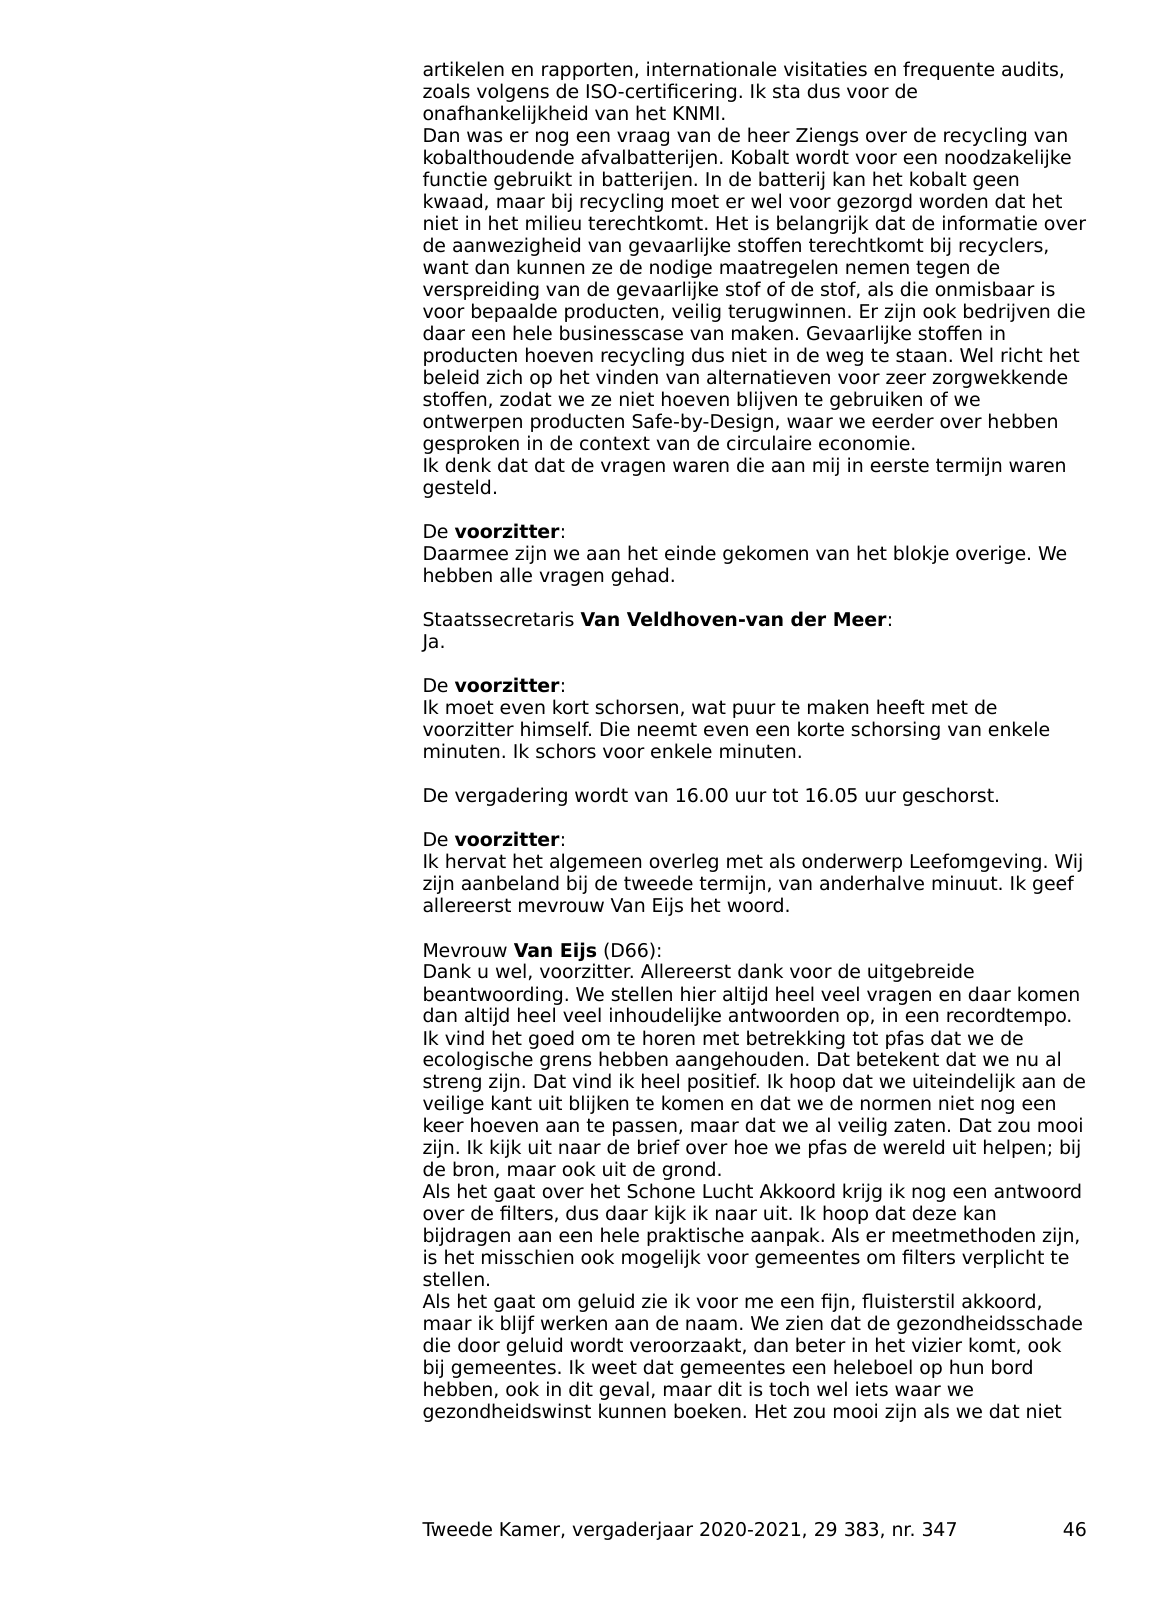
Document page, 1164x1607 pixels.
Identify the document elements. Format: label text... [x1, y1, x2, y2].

text artikelen en rapporten, internationale visitaties en frequente audits, zoals volgens de ISO-certificering. Ik sta dus voor de onafhankelijkheid van het KNMI. [422, 59, 1087, 125]
text Staatssecretaris Van Veldhoven-van der Meer: [422, 609, 1087, 631]
text De voorzitter: [422, 675, 1087, 697]
text Ik vind het goed om te horen met betrekking tot pfas dat we de ecologische grens hebben aangehouden. Dat betekent dat we nu al streng zijn. Dat vind ik heel positief. Ik hoop dat we uiteindelijk aan de veilige kant uit blijken te komen en dat we de normen niet nog een keer hoeven aan te passen, maar dat we al veilig zaten. Dat zou mooi zijn. Ik kijk uit naar de brief over hoe we pfas de wereld uit helpen; bij de bron, maar ook uit de grond. [422, 1027, 1087, 1181]
text De voorzitter: [422, 829, 1087, 851]
text Dank u wel, voorzitter. Allereerst dank voor de uitgebreide beantwoording. We stellen hier altijd heel veel vragen en daar komen dan altijd heel veel inhoudelijke antwoorden op, in een recordtempo. [422, 961, 1087, 1027]
text Ja. [422, 631, 1087, 653]
text Ik moet even kort schorsen, wat puur te maken heeft met de voorzitter himself. Die neemt even een korte schorsing van enkele minuten. Ik schors voor enkele minuten. [422, 697, 1087, 763]
text Mevrouw Van Eijs (D66): [422, 939, 1087, 961]
text Als het gaat om geluid zie ik voor me een fijn, fluisterstil akkoord, maar ik blijf werken aan de naam. We zien dat de gezondheidsschade die door geluid wordt veroorzaakt, dan beter in het vizier komt, ook bij gemeentes. Ik weet dat gemeentes een heleboel op hun bord hebben, ook in dit geval, maar dit is toch wel iets waar we gezondheidswinst kunnen boeken. Het zou mooi zijn als we dat niet [422, 1291, 1087, 1423]
text De vergadering wordt van 16.00 uur tot 16.05 uur geschorst. [422, 785, 1087, 807]
text Ik hervat het algemeen overleg met als onderwerp Leefomgeving. Wij zijn aanbeland bij de tweede termijn, van anderhalve minuut. Ik geef allereerst mevrouw Van Eijs het woord. [422, 851, 1087, 917]
text Daarmee zijn we aan het einde gekomen van het blokje overige. We hebben alle vragen gehad. [422, 543, 1087, 587]
text Als het gaat over het Schone Lucht Akkoord krijg ik nog een antwoord over de filters, dus daar kijk ik naar uit. Ik hoop dat deze kan bijdragen aan een hele praktische aanpak. Als er meetmethoden zijn, is het misschien ook mogelijk voor gemeentes om filters verplicht te stellen. [422, 1181, 1087, 1291]
text Ik denk dat dat de vragen waren die aan mij in eerste termijn waren gesteld. [422, 455, 1087, 499]
text De voorzitter: [422, 521, 1087, 543]
text Dan was er nog een vraag van de heer Ziengs over de recycling van kobalthoudende afvalbatterijen. Kobalt wordt voor een noodzakelijke functie gebruikt in batterijen. In de batterij kan het kobalt geen kwaad, maar bij recycling moet er wel voor gezorgd worden dat het niet in het milieu terechtkomt. Het is belangrijk dat de informatie over de aanwezigheid van gevaarlijke stoffen terechtkomt bij recyclers, want dan kunnen ze de nodige maatregelen nemen tegen de verspreiding van de gevaarlijke stof of de stof, als die onmisbaar is voor bepaalde producten, veilig terugwinnen. Er zijn ook bedrijven die daar een hele businesscase van maken. Gevaarlijke stoffen in producten hoeven recycling dus niet in de weg te staan. Wel richt het beleid zich op het vinden van alternatieven voor zeer zorgwekkende stoffen, zodat we ze niet hoeven blijven te gebruiken of we ontwerpen producten Safe-by-Design, waar we eerder over hebben gesproken in de context van de circulaire economie. [422, 125, 1087, 455]
